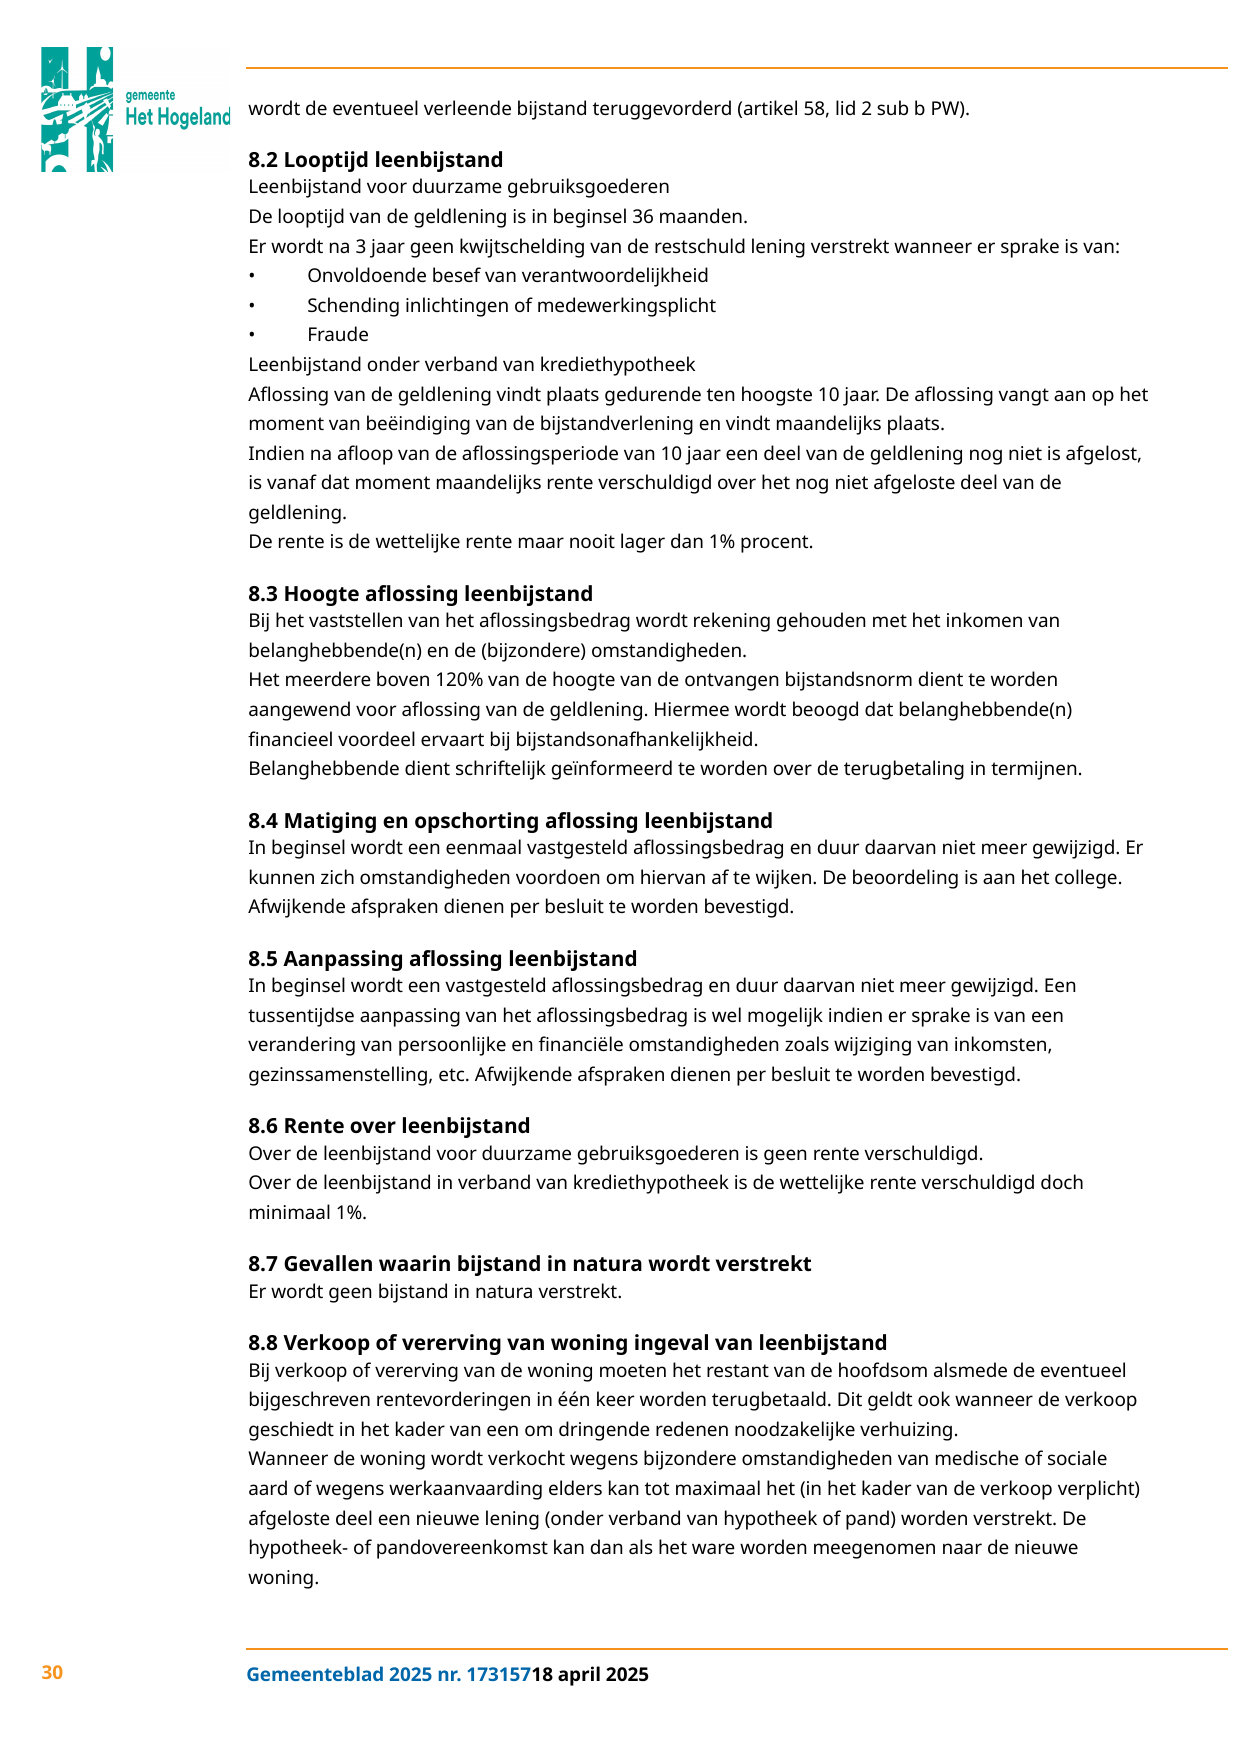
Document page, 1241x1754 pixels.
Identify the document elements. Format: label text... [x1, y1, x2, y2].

text Indien na afloop van de aflossingsperiode van 10 jaar een deel van de geldlening nog niet is afgelost, is vanaf dat moment maandelijks rente verschuldigd over het nog niet afgeloste deel van de geldlening. [248, 440, 1152, 525]
text 8.7 Gevallen waarin bijstand in natura wordt verstrekt [248, 1249, 1152, 1278]
text Bij verkoop of vererving van de woning moeten het restant van de hoofdsom alsmede de eventueel [248, 1357, 1152, 1382]
text In beginsel wordt een vastgesteld aflossingsbedrag en duur daarvan niet meer gewijzigd. Een tussentijdse aanpassing van het aflossingsbedrag is wel mogelijk indien er sprake is van een verandering van persoonlijke en financiële omstandigheden zoals wijziging van inkomsten, gezinssamenstelling, etc. Afwijkende afspraken dienen per besluit te worden bevestigd. [248, 972, 1152, 1087]
text De rente is de wettelijke rente maar nooit lager dan 1% procent. [248, 529, 1152, 554]
list Schending inlichtingen of medewerkingsplicht [248, 292, 1152, 318]
text Over de leenbijstand in verband van krediethypotheek is de wettelijke rente verschuldigd doch minimaal 1%. [248, 1169, 1152, 1225]
text Leenbijstand voor duurzame gebruiksgoederen [248, 174, 1152, 199]
text Het meerdere boven 120% van de hoogte van de ontvangen bijstandsnorm dient te worden aangewend voor aflossing van de geldlening. Hiermee wordt beoogd dat belanghebbende(n) financieel voordeel ervaart bij bijstandsonafhankelijkheid. [248, 667, 1152, 752]
text De looptijd van de geldlening is in beginsel 36 maanden. [248, 203, 1152, 229]
text 8.2 Looptijd leenbijstand [248, 145, 1152, 174]
text bijgeschreven rentevorderingen in één keer worden terugbetaald. Dit geldt ook wanneer de verkoop geschiedt in het kader van een om dringende redenen noodzakelijke verhuizing. [248, 1386, 1152, 1442]
text Over de leenbijstand voor duurzame gebruiksgoederen is geen rente verschuldigd. [248, 1140, 1152, 1166]
text 8.6 Rente over leenbijstand [248, 1111, 1152, 1140]
text 8.8 Verkoop of vererving van woning ingeval van leenbijstand [248, 1328, 1152, 1357]
picture [41, 47, 231, 172]
text Leenbijstand onder verband van krediethypotheek [248, 351, 1152, 377]
text In beginsel wordt een eenmaal vastgesteld aflossingsbedrag en duur daarvan niet meer gewijzigd. Er kunnen zich omstandigheden voordoen om hiervan af te wijken. De beoordeling is aan het college. Afwijkende afspraken dienen per besluit te worden bevestigd. [248, 834, 1152, 919]
text Er wordt geen bijstand in natura verstrekt. [248, 1278, 1152, 1304]
text Belanghebbende dient schriftelijk geïnformeerd te worden over de terugbetaling in termijnen. [248, 755, 1152, 781]
text Bij het vaststellen van het aflossingsbedrag wordt rekening gehouden met het inkomen van belanghebbende(n) en de (bijzondere) omstandigheden. [248, 607, 1152, 663]
text 8.3 Hoogte aflossing leenbijstand [248, 579, 1152, 607]
list Fraude [248, 322, 1152, 347]
text 8.4 Matiging en opschorting aflossing leenbijstand [248, 806, 1152, 834]
text wordt de eventueel verleende bijstand teruggevorderd (artikel 58, lid 2 sub b PW). [248, 95, 1152, 121]
text Er wordt na 3 jaar geen kwijtschelding van de restschuld lening verstrekt wanneer er sprake is van: [248, 233, 1152, 258]
text Wanneer de woning wordt verkocht wegens bijzondere omstandigheden van medische of sociale aard of wegens werkaanvaarding elders kan tot maximaal het (in het kader van de verkoop verplicht) afgeloste deel een nieuwe lening (onder verband van hypotheek of pand) worden verstrekt. De hypotheek- of pandovereenkomst kan dan als het ware worden meegenomen naar de nieuwe woning. [248, 1446, 1152, 1589]
list Onvoldoende besef van verantwoordelijkheid [248, 262, 1152, 288]
text 8.5 Aanpassing aflossing leenbijstand [248, 944, 1152, 972]
text Aflossing van de geldlening vindt plaats gedurende ten hoogste 10 jaar. De aflossing vangt aan op het moment van beëindiging van de bijstandverlening en vindt maandelijks plaats. [248, 381, 1152, 436]
